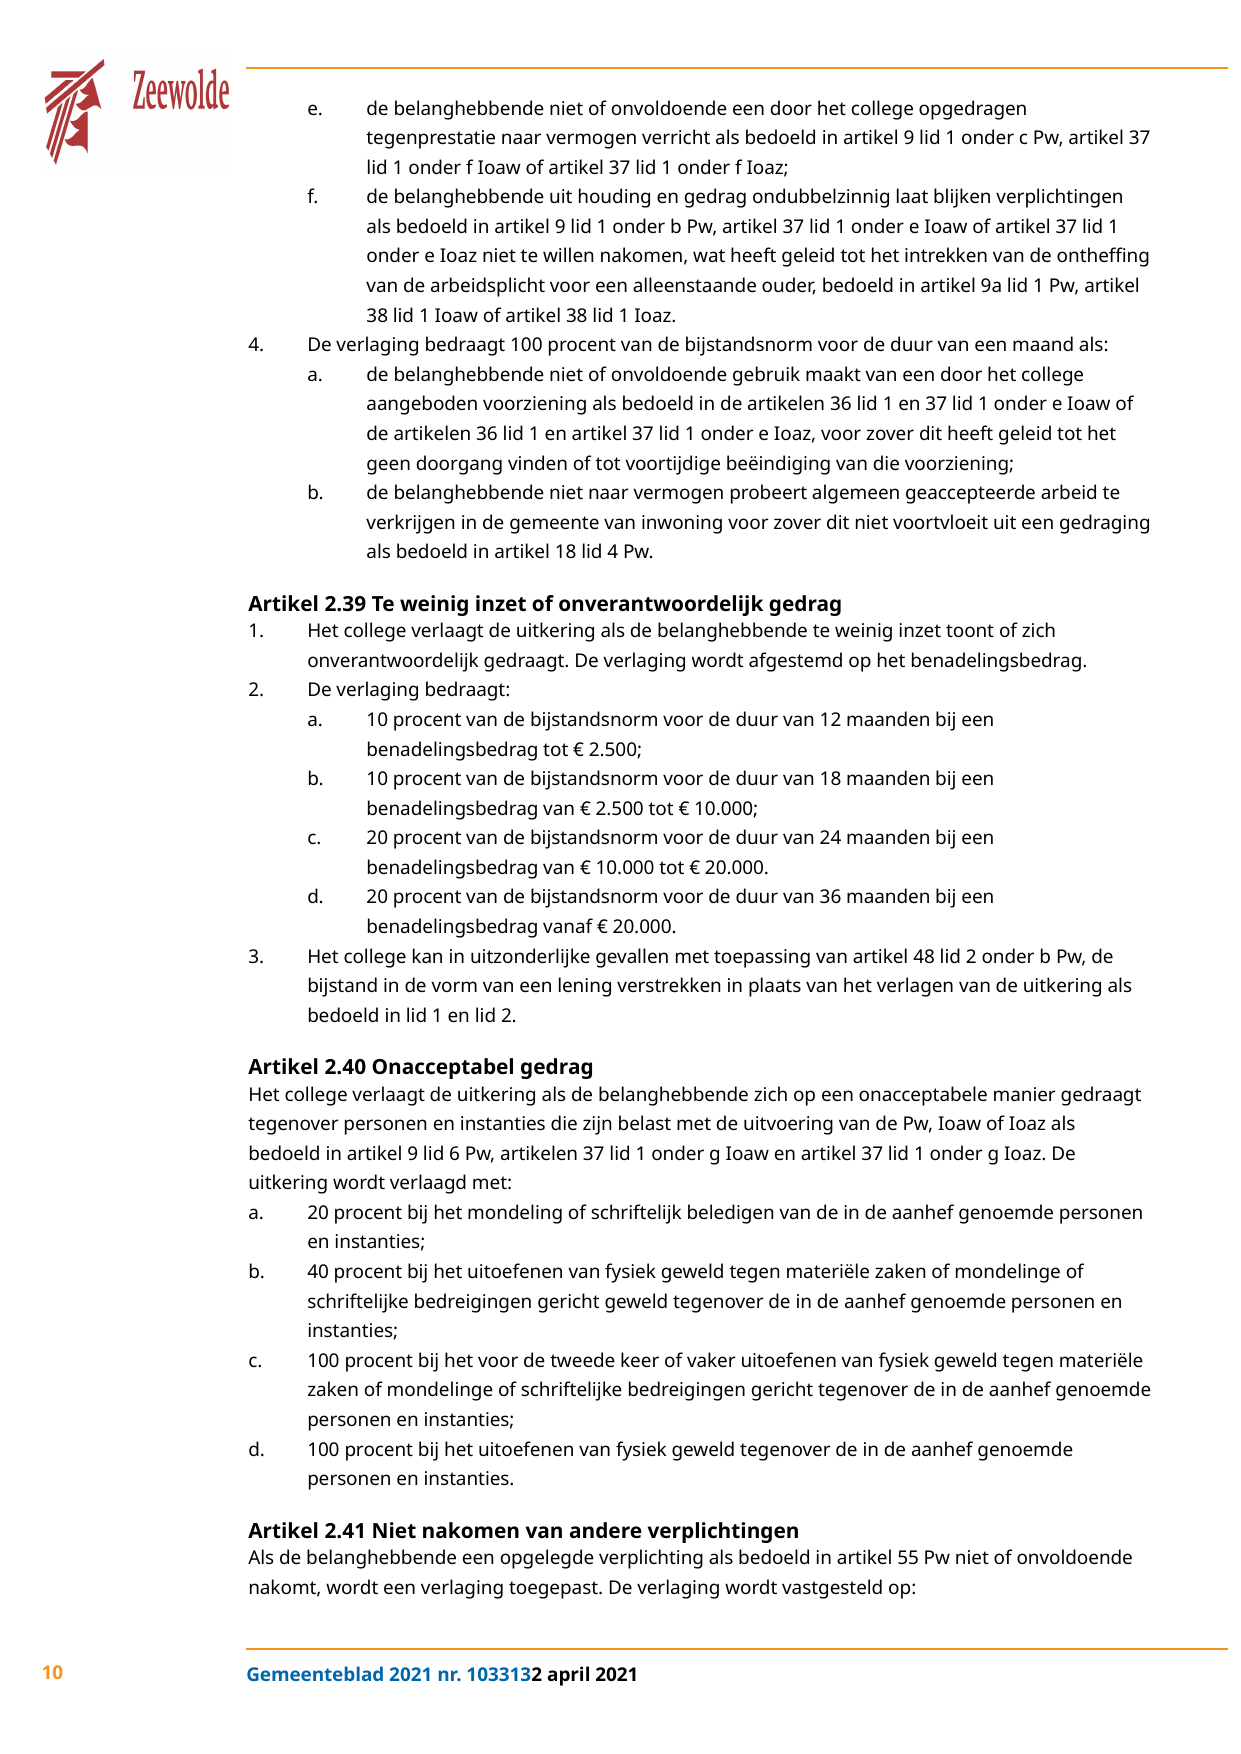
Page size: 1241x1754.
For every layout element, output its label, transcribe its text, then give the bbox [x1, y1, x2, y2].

list 20 procent van de bijstandsnorm voor de duur van 36 maanden bij een benadelingsbedrag vanaf € 20.000. [307, 884, 1152, 939]
text Artikel 2.40 Onacceptabel gedrag [248, 1052, 1152, 1081]
list 100 procent bij het voor de tweede keer of vaker uitoefenen van fysiek geweld tegen materiële zaken of mondelinge of schriftelijke bedreigingen gericht tegenover de in de aanhef genoemde personen en instanties; [248, 1347, 1152, 1432]
list De verlaging bedraagt: [248, 677, 1152, 702]
text Als de belanghebbende een opgelegde verplichting als bedoeld in artikel 55 Pw niet of onvoldoende nakomt, wordt een verlaging toegepast. De verlaging wordt vastgesteld op: [248, 1544, 1152, 1599]
list de belanghebbende niet of onvoldoende een door het college opgedragen tegenprestatie naar vermogen verricht als bedoeld in artikel 9 lid 1 onder c Pw, artikel 37 lid 1 onder f Ioaw of artikel 37 lid 1 onder f Ioaz; [307, 95, 1152, 180]
list 40 procent bij het uitoefenen van fysiek geweld tegen materiële zaken of mondelinge of schriftelijke bedreigingen gericht geweld tegenover de in de aanhef genoemde personen en instanties; [248, 1258, 1152, 1343]
list 10 procent van de bijstandsnorm voor de duur van 18 maanden bij een benadelingsbedrag van € 2.500 tot € 10.000; [307, 765, 1152, 821]
list 10 procent van de bijstandsnorm voor de duur van 12 maanden bij een benadelingsbedrag tot € 2.500; [307, 706, 1152, 761]
list de belanghebbende niet naar vermogen probeert algemeen geaccepteerde arbeid te verkrijgen in de gemeente van inwoning voor zover dit niet voortvloeit uit een gedraging als bedoeld in artikel 18 lid 4 Pw. [307, 479, 1152, 564]
text Het college verlaagt de uitkering als de belanghebbende zich op een onacceptabele manier gedraagt tegenover personen en instanties die zijn belast met de uitvoering van de Pw, Ioaw of Ioaz als bedoeld in artikel 9 lid 6 Pw, artikelen 37 lid 1 onder g Ioaw en artikel 37 lid 1 onder g Ioaz. De uitkering wordt verlaagd met: [248, 1081, 1152, 1195]
list 20 procent bij het mondeling of schriftelijk beledigen van de in de aanhef genoemde personen en instanties; [248, 1199, 1152, 1254]
text Artikel 2.39 Te weinig inzet of onverantwoordelijk gedrag [248, 589, 1152, 617]
list Het college verlaagt de uitkering als de belanghebbende te weinig inzet toont of zich onverantwoordelijk gedraagt. De verlaging wordt afgestemd op het benadelingsbedrag. [248, 617, 1152, 673]
list 100 procent bij het uitoefenen van fysiek geweld tegenover de in de aanhef genoemde personen en instanties. [248, 1436, 1152, 1491]
picture [41, 47, 231, 172]
list Het college kan in uitzonderlijke gevallen met toepassing van artikel 48 lid 2 onder b Pw, de bijstand in de vorm van een lening verstrekken in plaats van het verlagen van de uitkering als bedoeld in lid 1 en lid 2. [248, 943, 1152, 1028]
list 20 procent van de bijstandsnorm voor de duur van 24 maanden bij een benadelingsbedrag van € 10.000 tot € 20.000. [307, 824, 1152, 880]
list de belanghebbende uit houding en gedrag ondubbelzinnig laat blijken verplichtingen als bedoeld in artikel 9 lid 1 onder b Pw, artikel 37 lid 1 onder e Ioaw of artikel 37 lid 1 onder e Ioaz niet te willen nakomen, wat heeft geleid tot het intrekken van de ontheffing van de arbeidsplicht voor een alleenstaande ouder, bedoeld in artikel 9a lid 1 Pw, artikel 38 lid 1 Ioaw of artikel 38 lid 1 Ioaz. [307, 183, 1152, 328]
text Artikel 2.41 Niet nakomen van andere verplichtingen [248, 1516, 1152, 1544]
list de belanghebbende niet of onvoldoende gebruik maakt van een door het college aangeboden voorziening als bedoeld in de artikelen 36 lid 1 en 37 lid 1 onder e Ioaw of de artikelen 36 lid 1 en artikel 37 lid 1 onder e Ioaz, voor zover dit heeft geleid tot het geen doorgang vinden of tot voortijdige beëindiging van die voorziening; [307, 361, 1152, 476]
list De verlaging bedraagt 100 procent van de bijstandsnorm voor de duur van een maand als: [248, 331, 1152, 357]
